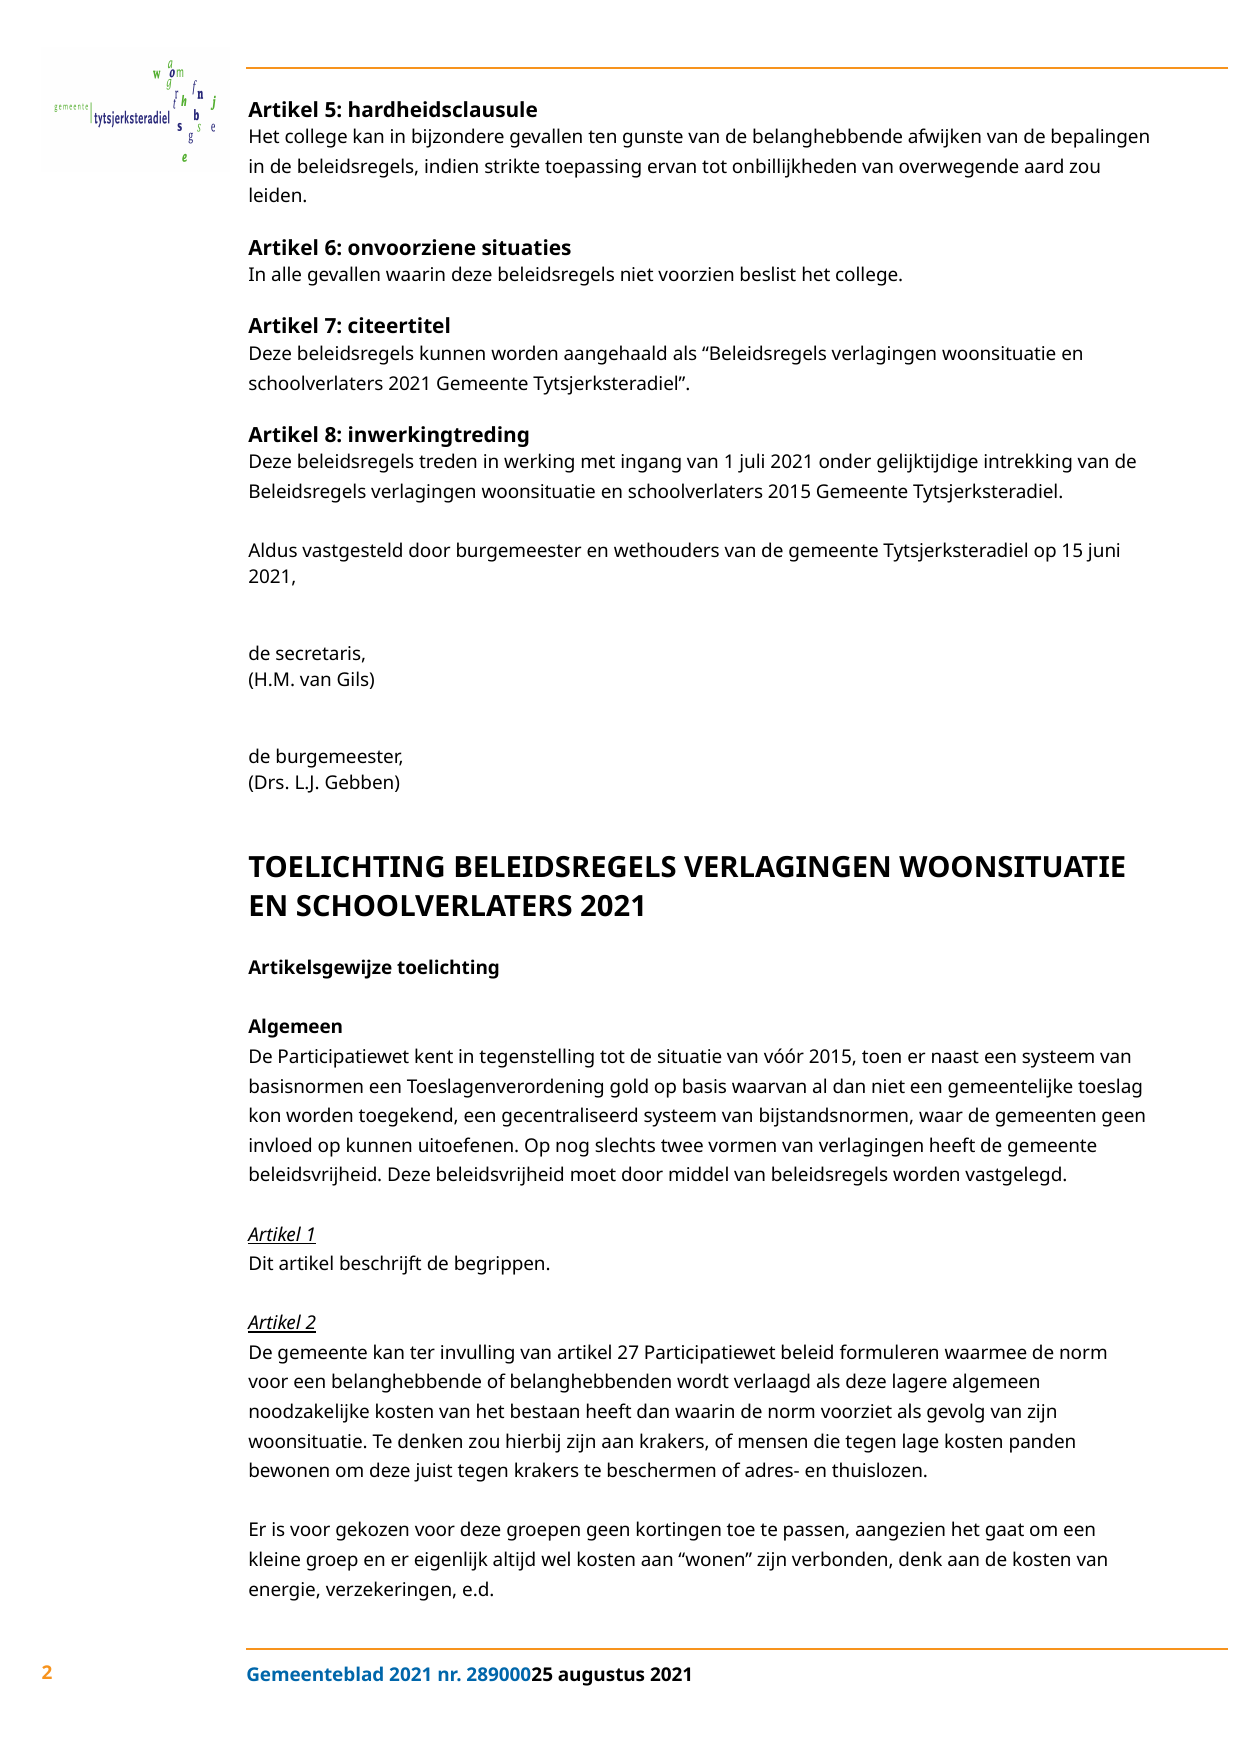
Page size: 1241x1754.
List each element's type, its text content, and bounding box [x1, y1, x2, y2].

text Algemeen [248, 1014, 1152, 1039]
text de secretaris, [248, 640, 1152, 666]
picture [41, 47, 231, 172]
text Dit artikel beschrijft de begrippen. [248, 1250, 1152, 1276]
text Artikel 7: citeertitel [248, 312, 1152, 340]
text Deze beleidsregels treden in werking met ingang van 1 juli 2021 onder gelijktijdige intrekking van de Beleidsregels verlagingen woonsituatie en schoolverlaters 2015 Gemeente Tytsjerksteradiel. [248, 448, 1152, 504]
text (Drs. L.J. Gebben) [248, 769, 1152, 794]
text Deze beleidsregels kunnen worden aangehaald als “Beleidsregels verlagingen woonsituatie en schoolverlaters 2021 Gemeente Tytsjerksteradiel”. [248, 340, 1152, 395]
text Artikel 1 [248, 1221, 1152, 1247]
text Artikel 5: hardheidsclausule [248, 95, 1152, 123]
text Aldus vastgesteld door burgemeester en wethouders van de gemeente Tytsjerksteradiel op 15 juni 2021, [248, 537, 1152, 589]
text Er is voor gekozen voor deze groepen geen kortingen toe te passen, aangezien het gaat om een kleine groep en er eigenlijk altijd wel kosten aan “wonen” zijn verbonden, denk aan de kosten van energie, verzekeringen, e.d. [248, 1517, 1152, 1602]
text (H.M. van Gils) [248, 666, 1152, 692]
text TOELICHTING BELEIDSREGELS VERLAGINGEN WOONSITUATIE EN SCHOOLVERLATERS 2021 [248, 846, 1152, 925]
text Artikel 8: inwerkingtreding [248, 420, 1152, 448]
text Artikel 6: onvoorziene situaties [248, 233, 1152, 261]
text Artikel 2 [248, 1309, 1152, 1335]
text de burgemeester, [248, 743, 1152, 769]
text Artikelsgewijze toelichting [248, 954, 1152, 980]
text De Participatiewet kent in tegenstelling tot de situatie van vóór 2015, toen er naast een systeem van basisnormen een Toeslagenverordening gold op basis waarvan al dan niet een gemeentelijke toeslag kon worden toegekend, een gecentraliseerd systeem van bijstandsnormen, waar de gemeenten geen invloed op kunnen uitoefenen. Op nog slechts twee vormen van verlagingen heeft de gemeente beleidsvrijheid. Deze beleidsvrijheid moet door middel van beleidsregels worden vastgelegd. [248, 1043, 1152, 1187]
text Het college kan in bijzondere gevallen ten gunste van de belanghebbende afwijken van de bepalingen in de beleidsregels, indien strikte toepassing ervan tot onbillijkheden van overwegende aard zou leiden. [248, 123, 1152, 208]
text De gemeente kan ter invulling van artikel 27 Participatiewet beleid formuleren waarmee de norm voor een belanghebbende of belanghebbenden wordt verlaagd als deze lagere algemeen noodzakelijke kosten van het bestaan heeft dan waarin de norm voorziet als gevolg van zijn woonsituatie. Te denken zou hierbij zijn aan krakers, of mensen die tegen lage kosten panden bewonen om deze juist tegen krakers te beschermen of adres- en thuislozen. [248, 1339, 1152, 1483]
text In alle gevallen waarin deze beleidsregels niet voorzien beslist het college. [248, 261, 1152, 287]
